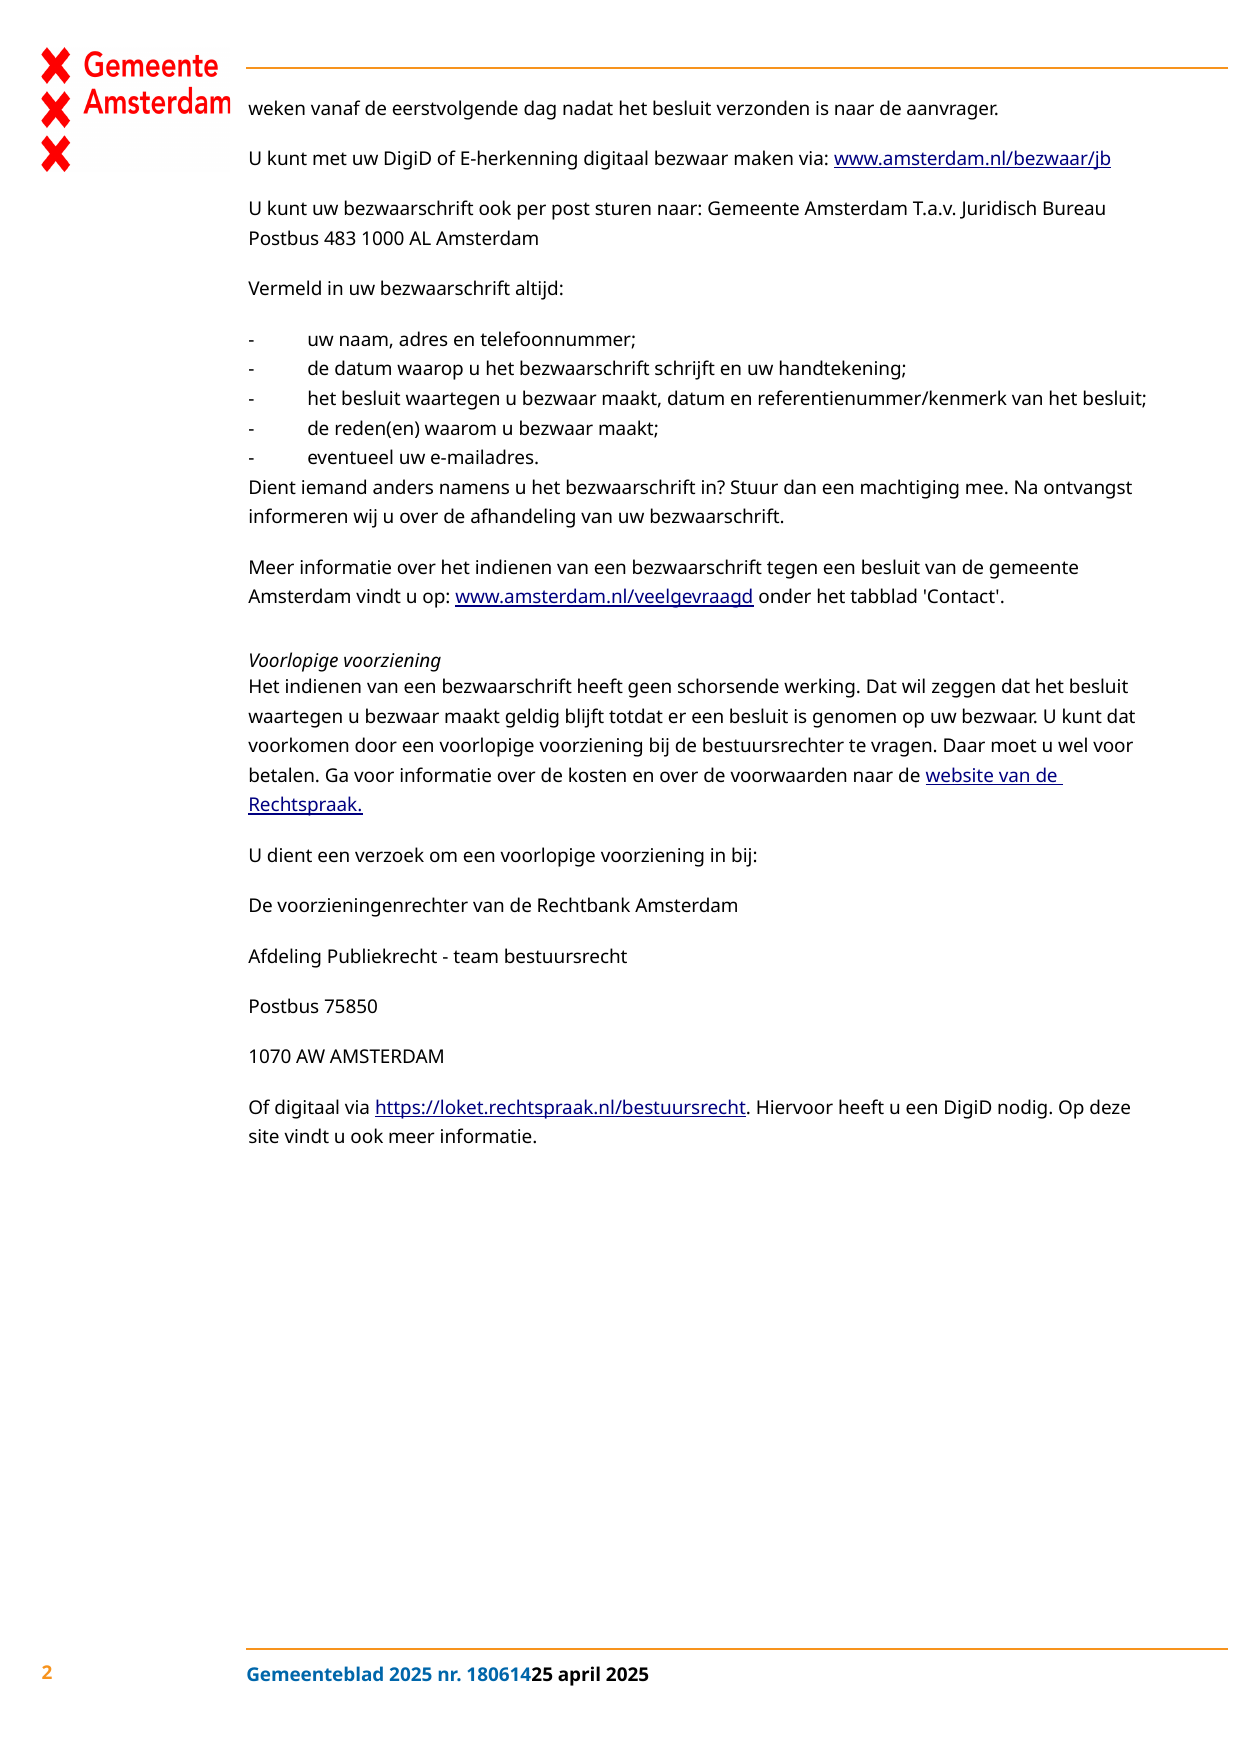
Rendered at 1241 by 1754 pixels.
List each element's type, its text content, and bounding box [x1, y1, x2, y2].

text Dient iemand anders namens u het bezwaarschrift in? Stuur dan een machtiging mee. Na ontvangst informeren wij u over de afhandeling van uw bezwaarschrift. [248, 474, 1152, 529]
text De voorzieningenrechter van de Rechtbank Amsterdam [248, 892, 1152, 918]
text Postbus 75850 [248, 993, 1152, 1019]
text Of digitaal via https://loket.rechtspraak.nl/bestuursrecht. Hiervoor heeft u een DigiD nodig. Op deze site vindt u ook meer informatie. [248, 1094, 1152, 1149]
text weken vanaf de eerstvolgende dag nadat het besluit verzonden is naar de aanvrager. [248, 95, 1152, 121]
list de datum waarop u het bezwaarschrift schrijft en uw handtekening; [248, 356, 1152, 381]
text U dient een verzoek om een voorlopige voorziening in bij: [248, 842, 1152, 868]
text Vermeld in uw bezwaarschrift altijd: [248, 276, 1152, 301]
text Meer informatie over het indienen van een bezwaarschrift tegen een besluit van de gemeente Amsterdam vindt u op: www.amsterdam.nl/veelgevraagd onder het tabblad 'Contact'. [248, 554, 1152, 609]
text 1070 AW AMSTERDAM [248, 1044, 1152, 1069]
text U kunt uw bezwaarschrift ook per post sturen naar: Gemeente Amsterdam T.a.v. Juridisch Bureau Postbus 483 1000 AL Amsterdam [248, 196, 1152, 251]
text Afdeling Publiekrecht - team bestuursrecht [248, 943, 1152, 968]
text U kunt met uw DigiD of E-herkenning digitaal bezwaar maken via: www.amsterdam.nl/bezwaar/jb [248, 145, 1152, 171]
text Het indienen van een bezwaarschrift heeft geen schorsende werking. Dat wil zeggen dat het besluit waartegen u bezwaar maakt geldig blijft totdat er een besluit is genomen op uw bezwaar. U kunt dat voorkomen door een voorlopige voorziening bij de bestuursrechter te vragen. Daar moet u wel voor betalen. Ga voor informatie over de kosten en over de voorwaarden naar de website van de Rechtspraak. [248, 673, 1152, 817]
list eventueel uw e-mailadres. [248, 444, 1152, 470]
picture [41, 47, 231, 172]
list uw naam, adres en telefoonnummer; [248, 326, 1152, 352]
list het besluit waartegen u bezwaar maakt, datum en referentienummer/kenmerk van het besluit; [248, 385, 1152, 411]
list de reden(en) waarom u bezwaar maakt; [248, 415, 1152, 441]
text Voorlopige voorziening [248, 647, 1152, 673]
